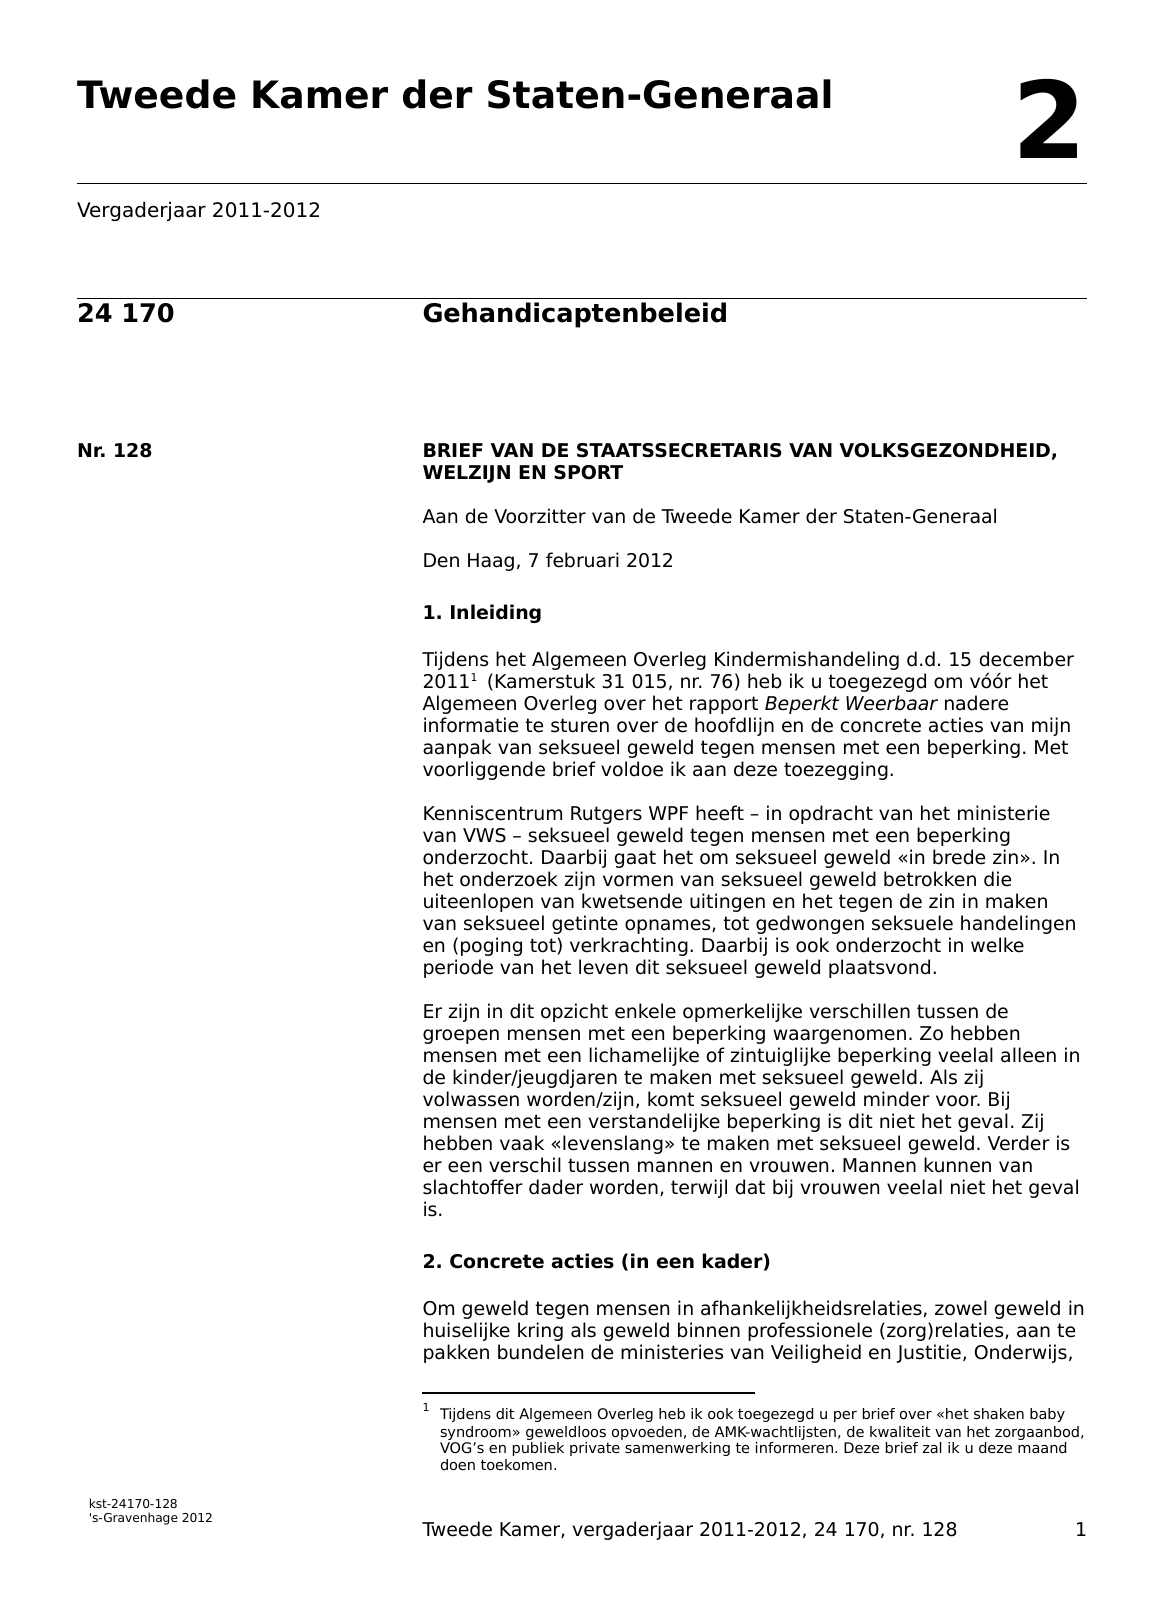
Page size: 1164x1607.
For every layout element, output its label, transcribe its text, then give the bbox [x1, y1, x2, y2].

text Om geweld tegen mensen in afhankelijkheidsrelaties, zowel geweld in huiselijke kring als geweld binnen professionele (zorg)relaties, aan te pakken bundelen de ministeries van Veiligheid en Justitie, Onderwijs, [422, 1298, 1087, 1364]
text Aan de Voorzitter van de Tweede Kamer der Staten-Generaal [422, 506, 1087, 528]
text kst-24170-128 [88, 1497, 323, 1511]
subtitle 1. Inleiding [422, 602, 1087, 624]
text Tijdens dit Algemeen Overleg heb ik ook toegezegd u per brief over «het shaken baby syndroom» geweldloos opvoeden, de AMK-wachtlijsten, de kwaliteit van het zorgaanbod, VOG’s en publiek private samenwerking te informeren. Deze brief zal ik u deze maand doen toekomen. [422, 1402, 1087, 1474]
text Den Haag, 7 februari 2012 [422, 550, 1087, 572]
table_cell Vergaderjaar 2011-2012 [77, 184, 1087, 298]
table_header 2 [886, 59, 1087, 183]
text Kenniscentrum Rutgers WPF heeft – in opdracht van het ministerie van VWS – seksueel geweld tegen mensen met een beperking onderzocht. Daarbij gaat het om seksueel geweld «in brede zin». In het onderzoek zijn vormen van seksueel geweld betrokken die uiteenlopen van kwetsende uitingen en het tegen de zin in maken van seksueel getinte opnames, tot gedwongen seksuele handelingen en (poging tot) verkrachting. Daarbij is ook onderzocht in welke periode van het leven dit seksueel geweld plaatsvond. [422, 803, 1087, 979]
subtitle 24 170 Gehandicaptenbeleid [77, 299, 1087, 329]
text 's-Gravenhage 2012 [88, 1511, 323, 1525]
text Tijdens het Algemeen Overleg Kindermishandeling d.d. 15 december 2011 (Kamerstuk 31 015, nr. 76) heb ik u toegezegd om vóór het Algemeen Overleg over het rapport Beperkt Weerbaar nadere informatie te sturen over de hoofdlijn en de concrete acties van mijn aanpak van seksueel geweld tegen mensen met een beperking. Met voorliggende brief voldoe ik aan deze toezegging. [422, 649, 1087, 781]
text Er zijn in dit opzicht enkele opmerkelijke verschillen tussen de groepen mensen met een beperking waargenomen. Zo hebben mensen met een lichamelijke of zintuiglijke beperking veelal alleen in de kinder/jeugdjaren te maken met seksueel geweld. Als zij volwassen worden/zijn, komt seksueel geweld minder voor. Bij mensen met een verstandelijke beperking is dit niet het geval. Zij hebben vaak «levenslang» te maken met seksueel geweld. Verder is er een verschil tussen mannen en vrouwen. Mannen kunnen van slachtoffer dader worden, terwijl dat bij vrouwen veelal niet het geval is. [422, 1001, 1087, 1221]
subtitle 2. Concrete acties (in een kader) [422, 1251, 1087, 1273]
table_header Tweede Kamer der Staten-Generaal [77, 59, 886, 183]
subtitle Nr. 128 BRIEF VAN DE STAATSSECRETARIS VAN VOLKSGEZONDHEID, WELZIJN EN SPORT [77, 440, 1087, 484]
